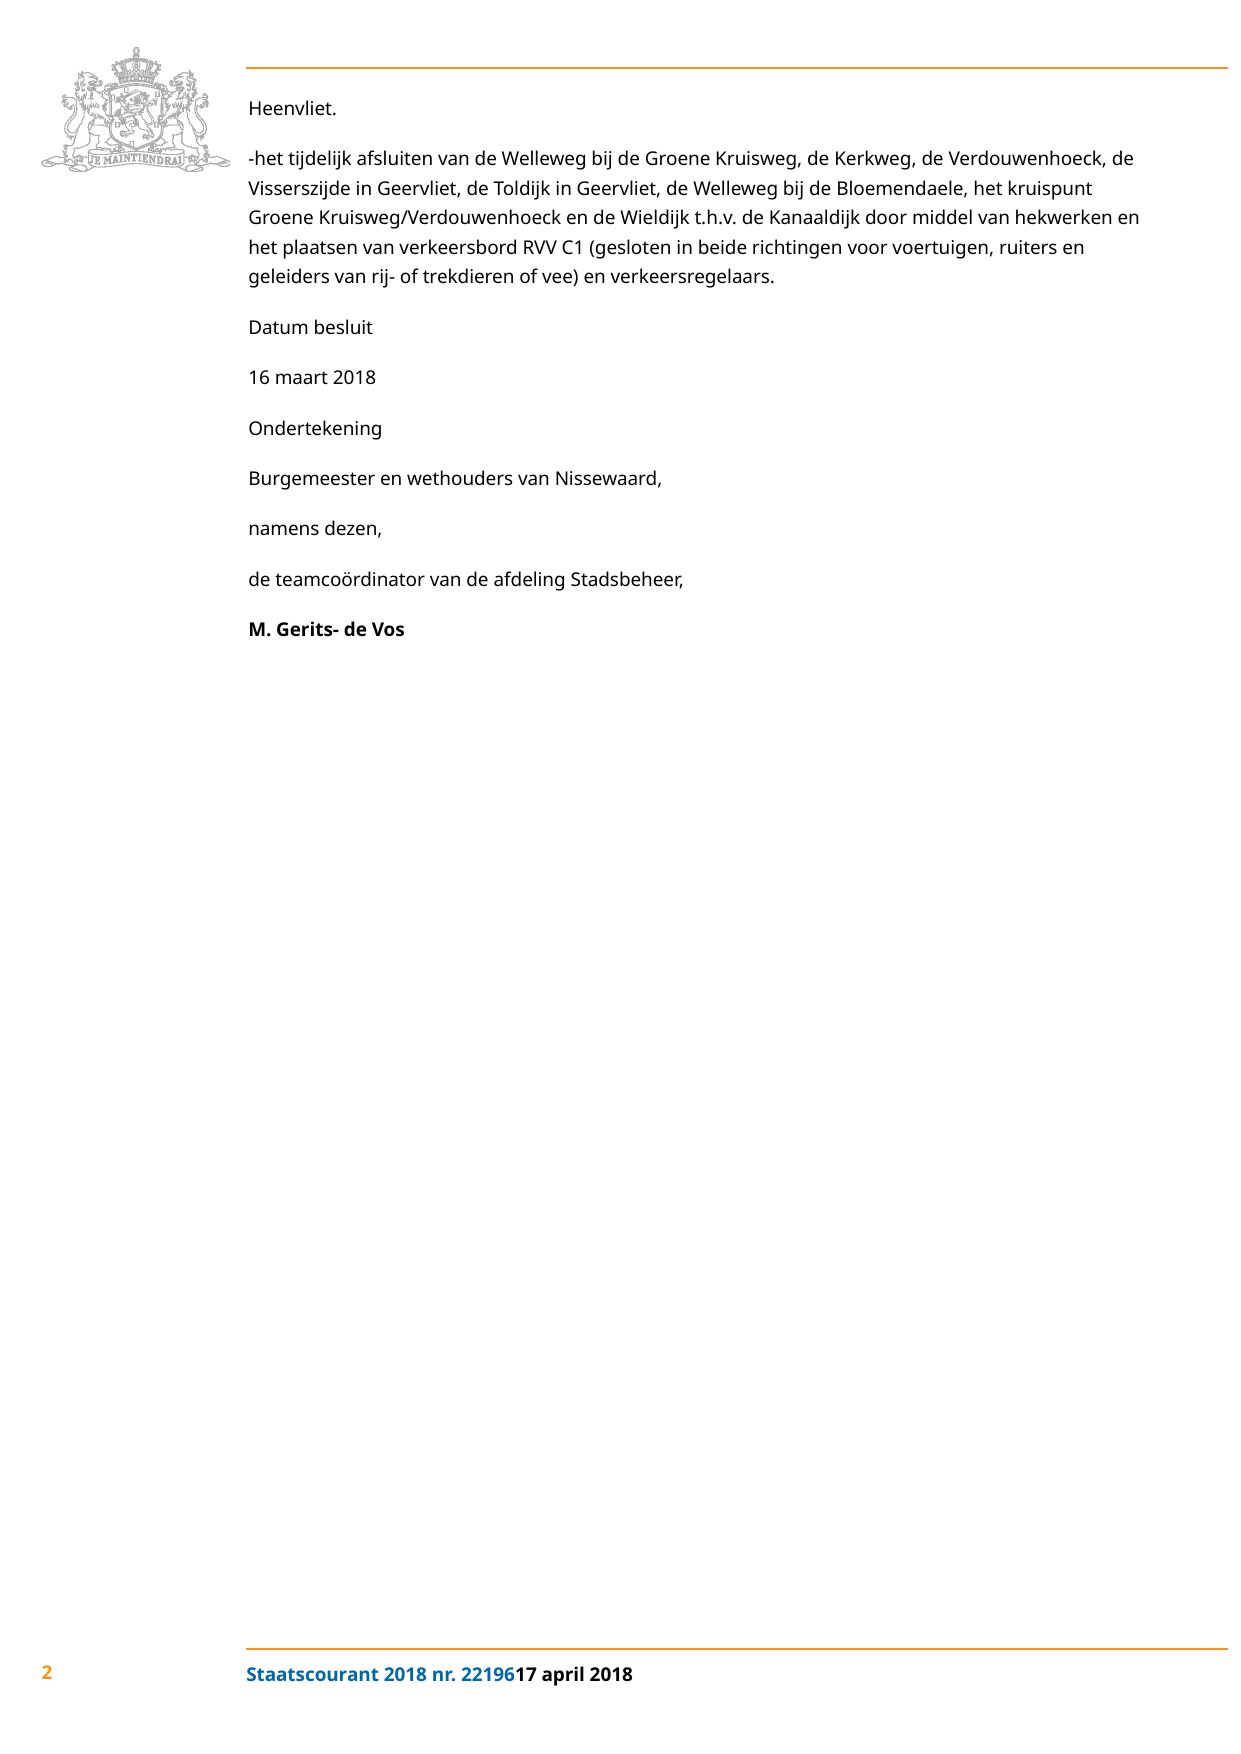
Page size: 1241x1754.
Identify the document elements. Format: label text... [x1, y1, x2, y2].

text Datum besluit [248, 314, 1152, 340]
picture [41, 47, 231, 172]
text 16 maart 2018 [248, 364, 1152, 390]
text Burgemeester en wethouders van Nissewaard, [248, 465, 1152, 491]
text Heenvliet. [248, 95, 1152, 121]
text Ondertekening [248, 415, 1152, 441]
text namens dezen, [248, 516, 1152, 541]
text -het tijdelijk afsluiten van de Welleweg bij de Groene Kruisweg, de Kerkweg, de Verdouwenhoeck, de Visserszijde in Geervliet, de Toldijk in Geervliet, de Welleweg bij de Bloemendaele, het kruispunt Groene Kruisweg/Verdouwenhoeck en de Wieldijk t.h.v. de Kanaaldijk door middel van hekwerken en het plaatsen van verkeersbord RVV C1 (gesloten in beide richtingen voor voertuigen, ruiters en geleiders van rij- of trekdieren of vee) en verkeersregelaars. [248, 145, 1152, 289]
text de teamcoördinator van de afdeling Stadsbeheer, [248, 566, 1152, 592]
text M. Gerits- de Vos [248, 616, 1152, 642]
